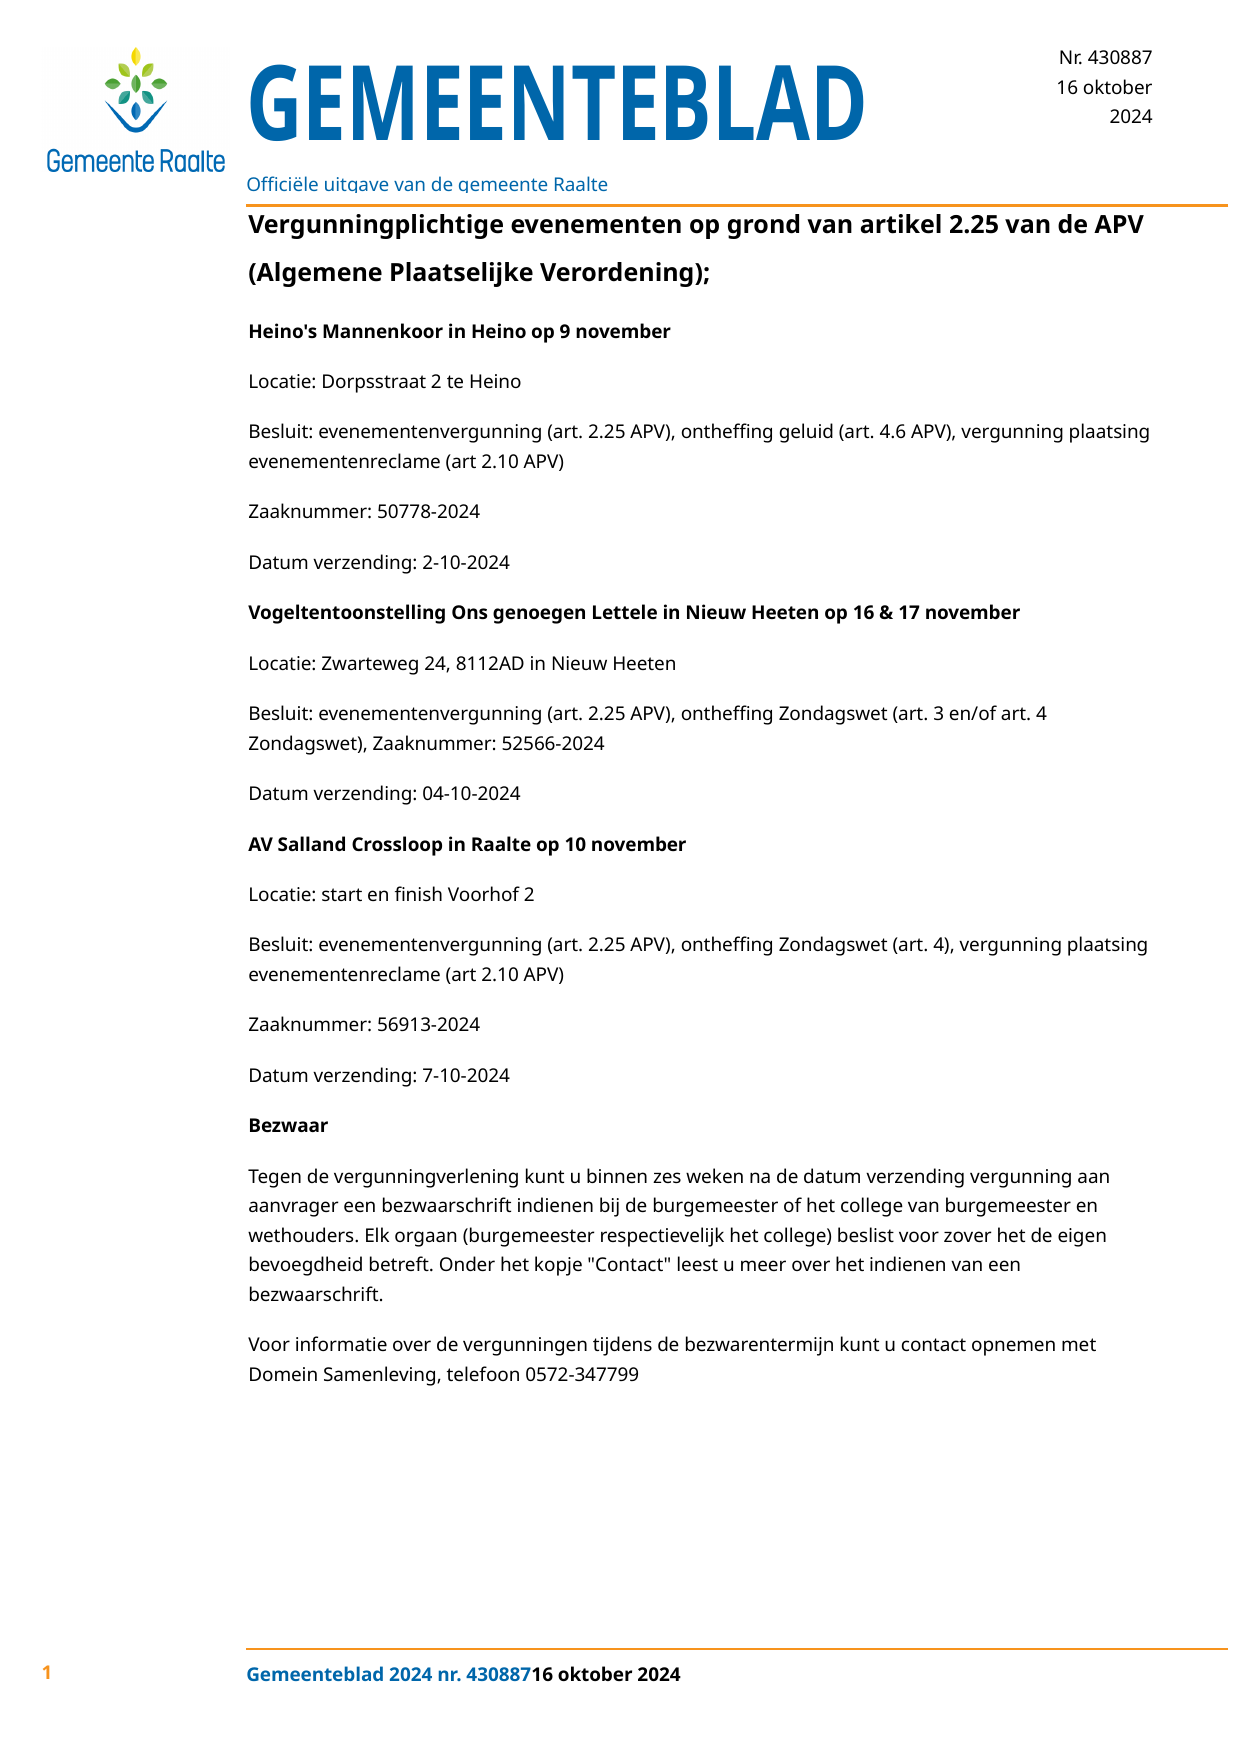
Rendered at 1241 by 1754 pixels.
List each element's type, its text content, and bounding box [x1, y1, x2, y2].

text Bezwaar [248, 1112, 1152, 1138]
picture [41, 47, 231, 172]
text Voor informatie over de vergunningen tijdens de bezwarentermijn kunt u contact opnemen met Domein Samenleving, telefoon 0572-347799 [248, 1332, 1152, 1387]
text Datum verzending: 04-10-2024 [248, 780, 1152, 806]
text Vergunningplichtige evenementen op grond van artikel 2.25 van de APV (Algemene Plaatselijke Verordening); [248, 207, 1152, 288]
text Locatie: start en finish Voorhof 2 [248, 881, 1152, 907]
text Datum verzending: 7-10-2024 [248, 1062, 1152, 1088]
text Zaaknummer: 50778-2024 [248, 499, 1152, 524]
text Locatie: Dorpsstraat 2 te Heino [248, 368, 1152, 394]
text AV Salland Crossloop in Raalte op 10 november [248, 831, 1152, 857]
text Zaaknummer: 56913-2024 [248, 1012, 1152, 1037]
text Vogeltentoonstelling Ons genoegen Lettele in Nieuw Heeten op 16 & 17 november [248, 599, 1152, 625]
text Besluit: evenementenvergunning (art. 2.25 APV), ontheffing Zondagswet (art. 4), vergunning plaatsing evenementenreclame (art 2.10 APV) [248, 932, 1152, 987]
text Locatie: Zwarteweg 24, 8112AD in Nieuw Heeten [248, 650, 1152, 676]
text Besluit: evenementenvergunning (art. 2.25 APV), ontheffing Zondagswet (art. 3 en/of art. 4 Zondagswet), Zaaknummer: 52566-2024 [248, 700, 1152, 756]
text Datum verzending: 2-10-2024 [248, 549, 1152, 575]
text Heino's Mannenkoor in Heino op 9 november [248, 318, 1152, 344]
text Tegen de vergunningverlening kunt u binnen zes weken na de datum verzending vergunning aan aanvrager een bezwaarschrift indienen bij de burgemeester of het college van burgemeester en wethouders. Elk orgaan (burgemeester respectievelijk het college) beslist voor zover het de eigen bevoegdheid betreft. Onder het kopje "Contact" leest u meer over het indienen van een bezwaarschrift. [248, 1163, 1152, 1307]
text Besluit: evenementenvergunning (art. 2.25 APV), ontheffing geluid (art. 4.6 APV), vergunning plaatsing evenementenreclame (art 2.10 APV) [248, 419, 1152, 474]
